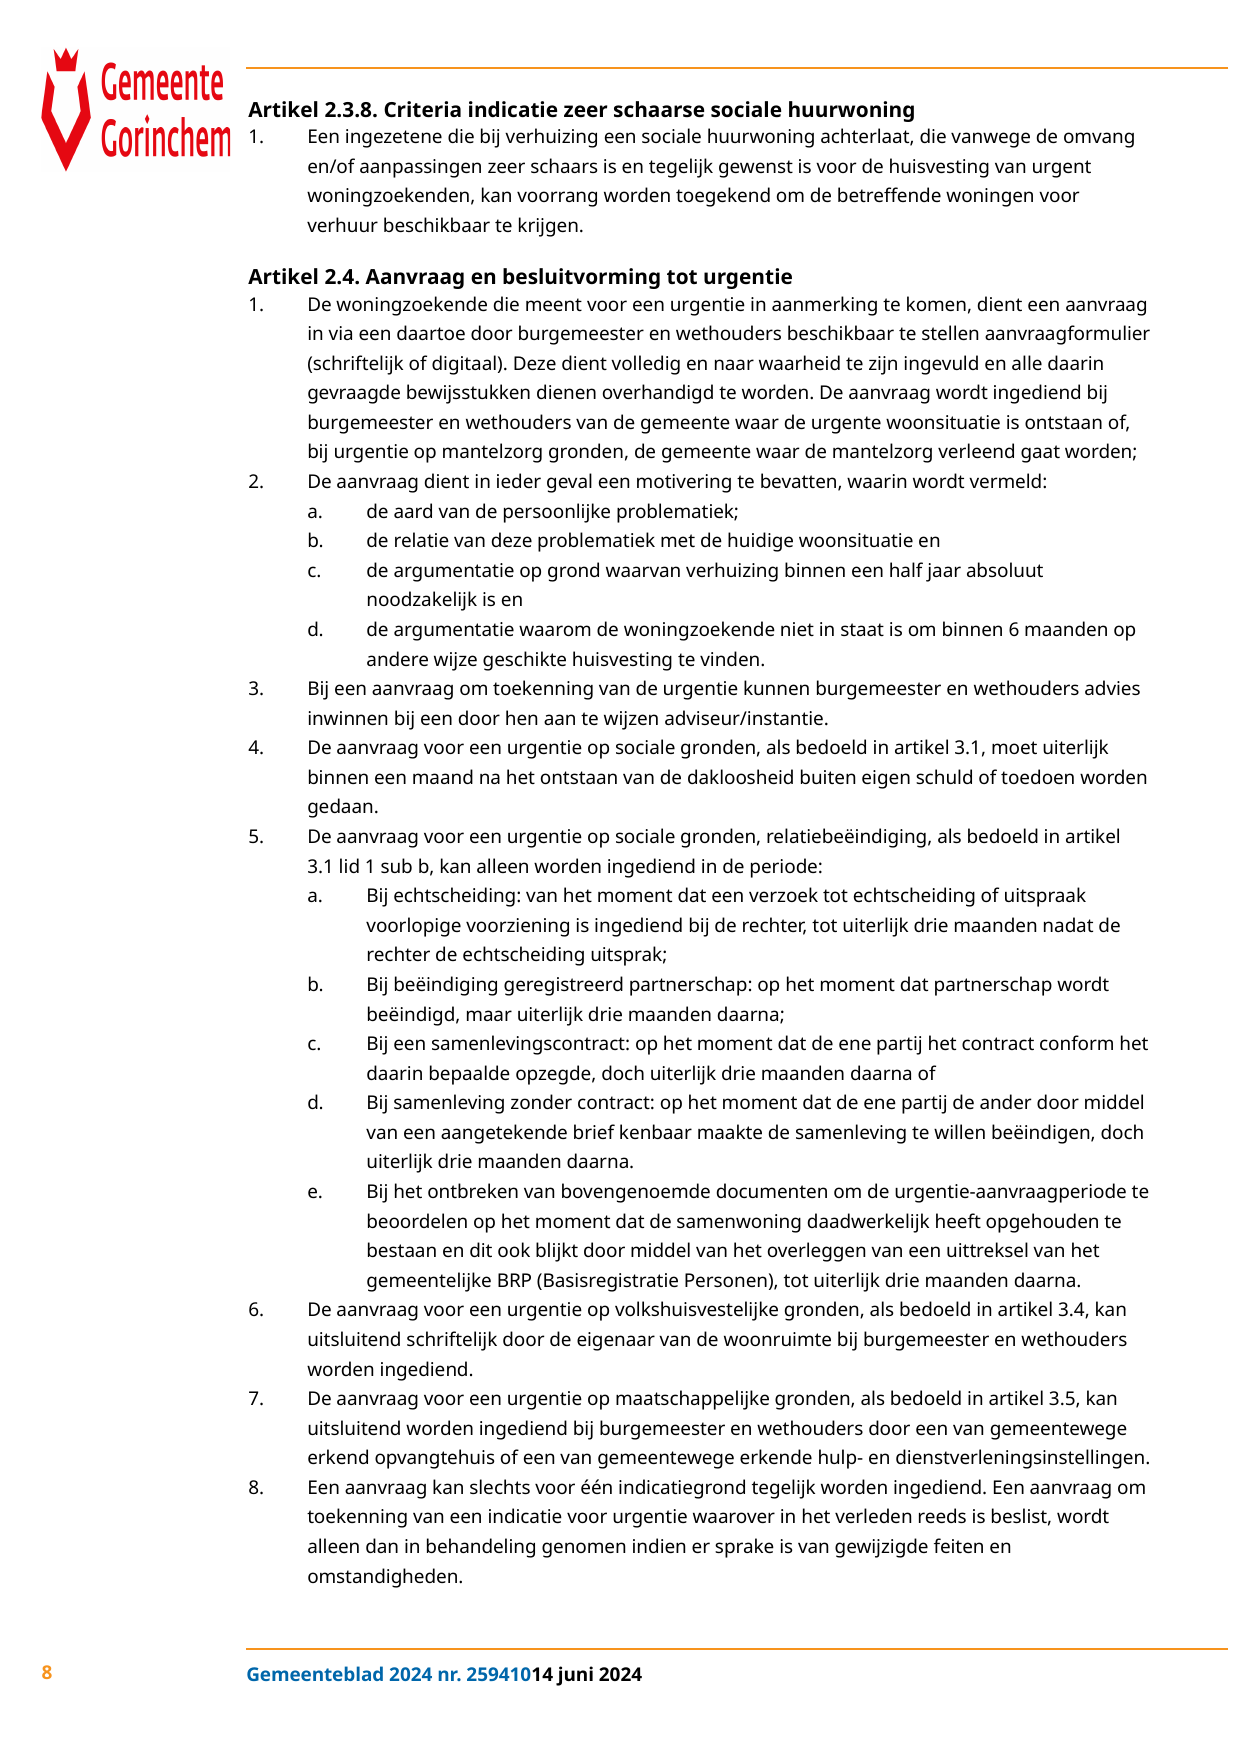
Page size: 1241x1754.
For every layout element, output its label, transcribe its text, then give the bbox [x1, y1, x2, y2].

list Een aanvraag kan slechts voor één indicatiegrond tegelijk worden ingediend. Een aanvraag om toekenning van een indicatie voor urgentie waarover in het verleden reeds is beslist, wordt alleen dan in behandeling genomen indien er sprake is van gewijzigde feiten en omstandigheden. [248, 1474, 1152, 1589]
list Bij het ontbreken van bovengenoemde documenten om de urgentie-aanvraagperiode te beoordelen op het moment dat de samenwoning daadwerkelijk heeft opgehouden te bestaan en dit ook blijkt door middel van het overleggen van een uittreksel van het gemeentelijke BRP (Basisregistratie Personen), tot uiterlijk drie maanden daarna. [307, 1178, 1152, 1293]
list De aanvraag dient in ieder geval een motivering te bevatten, waarin wordt vermeld: [248, 468, 1152, 494]
list de aard van de persoonlijke problematiek; [307, 498, 1152, 524]
list De aanvraag voor een urgentie op sociale gronden, als bedoeld in artikel 3.1, moet uiterlijk binnen een maand na het ontstaan van de dakloosheid buiten eigen schuld of toedoen worden gedaan. [248, 734, 1152, 819]
list De aanvraag voor een urgentie op sociale gronden, relatiebeëindiging, als bedoeld in artikel 3.1 lid 1 sub b, kan alleen worden ingediend in de periode: [248, 823, 1152, 879]
text Artikel 2.4. Aanvraag en besluitvorming tot urgentie [248, 262, 1152, 291]
list Een ingezetene die bij verhuizing een sociale huurwoning achterlaat, die vanwege de omvang en/of aanpassingen zeer schaars is en tegelijk gewenst is voor de huisvesting van urgent woningzoekenden, kan voorrang worden toegekend om de betreffende woningen voor verhuur beschikbaar te krijgen. [248, 123, 1152, 238]
list de argumentatie waarom de woningzoekende niet in staat is om binnen 6 maanden op andere wijze geschikte huisvesting te vinden. [307, 616, 1152, 672]
list Bij samenleving zonder contract: op het moment dat de ene partij de ander door middel van een aangetekende brief kenbaar maakte de samenleving te willen beëindigen, doch uiterlijk drie maanden daarna. [307, 1089, 1152, 1174]
list De woningzoekende die meent voor een urgentie in aanmerking te komen, dient een aanvraag in via een daartoe door burgemeester en wethouders beschikbaar te stellen aanvraagformulier (schriftelijk of digitaal). Deze dient volledig en naar waarheid te zijn ingevuld en alle daarin gevraagde bewijsstukken dienen overhandigd te worden. De aanvraag wordt ingediend bij burgemeester en wethouders van de gemeente waar de urgente woonsituatie is ontstaan of, bij urgentie op mantelzorg gronden, de gemeente waar de mantelzorg verleend gaat worden; [248, 291, 1152, 464]
list Bij een samenlevingscontract: op het moment dat de ene partij het contract conform het daarin bepaalde opzegde, doch uiterlijk drie maanden daarna of [307, 1030, 1152, 1086]
list Bij beëindiging geregistreerd partnerschap: op het moment dat partnerschap wordt beëindigd, maar uiterlijk drie maanden daarna; [307, 971, 1152, 1027]
picture [41, 47, 231, 172]
list Bij een aanvraag om toekenning van de urgentie kunnen burgemeester en wethouders advies inwinnen bij een door hen aan te wijzen adviseur/instantie. [248, 675, 1152, 731]
list De aanvraag voor een urgentie op maatschappelijke gronden, als bedoeld in artikel 3.5, kan uitsluitend worden ingediend bij burgemeester en wethouders door een van gemeentewege erkend opvangtehuis of een van gemeentewege erkende hulp- en dienstverleningsinstellingen. [248, 1385, 1152, 1470]
list De aanvraag voor een urgentie op volkshuisvestelijke gronden, als bedoeld in artikel 3.4, kan uitsluitend schriftelijk door de eigenaar van de woonruimte bij burgemeester en wethouders worden ingediend. [248, 1297, 1152, 1382]
list de argumentatie op grond waarvan verhuizing binnen een half jaar absoluut noodzakelijk is en [307, 557, 1152, 612]
list Bij echtscheiding: van het moment dat een verzoek tot echtscheiding of uitspraak voorlopige voorziening is ingediend bij de rechter, tot uiterlijk drie maanden nadat de rechter de echtscheiding uitsprak; [307, 882, 1152, 967]
text Artikel 2.3.8. Criteria indicatie zeer schaarse sociale huurwoning [248, 95, 1152, 123]
list de relatie van deze problematiek met de huidige woonsituatie en [307, 527, 1152, 553]
